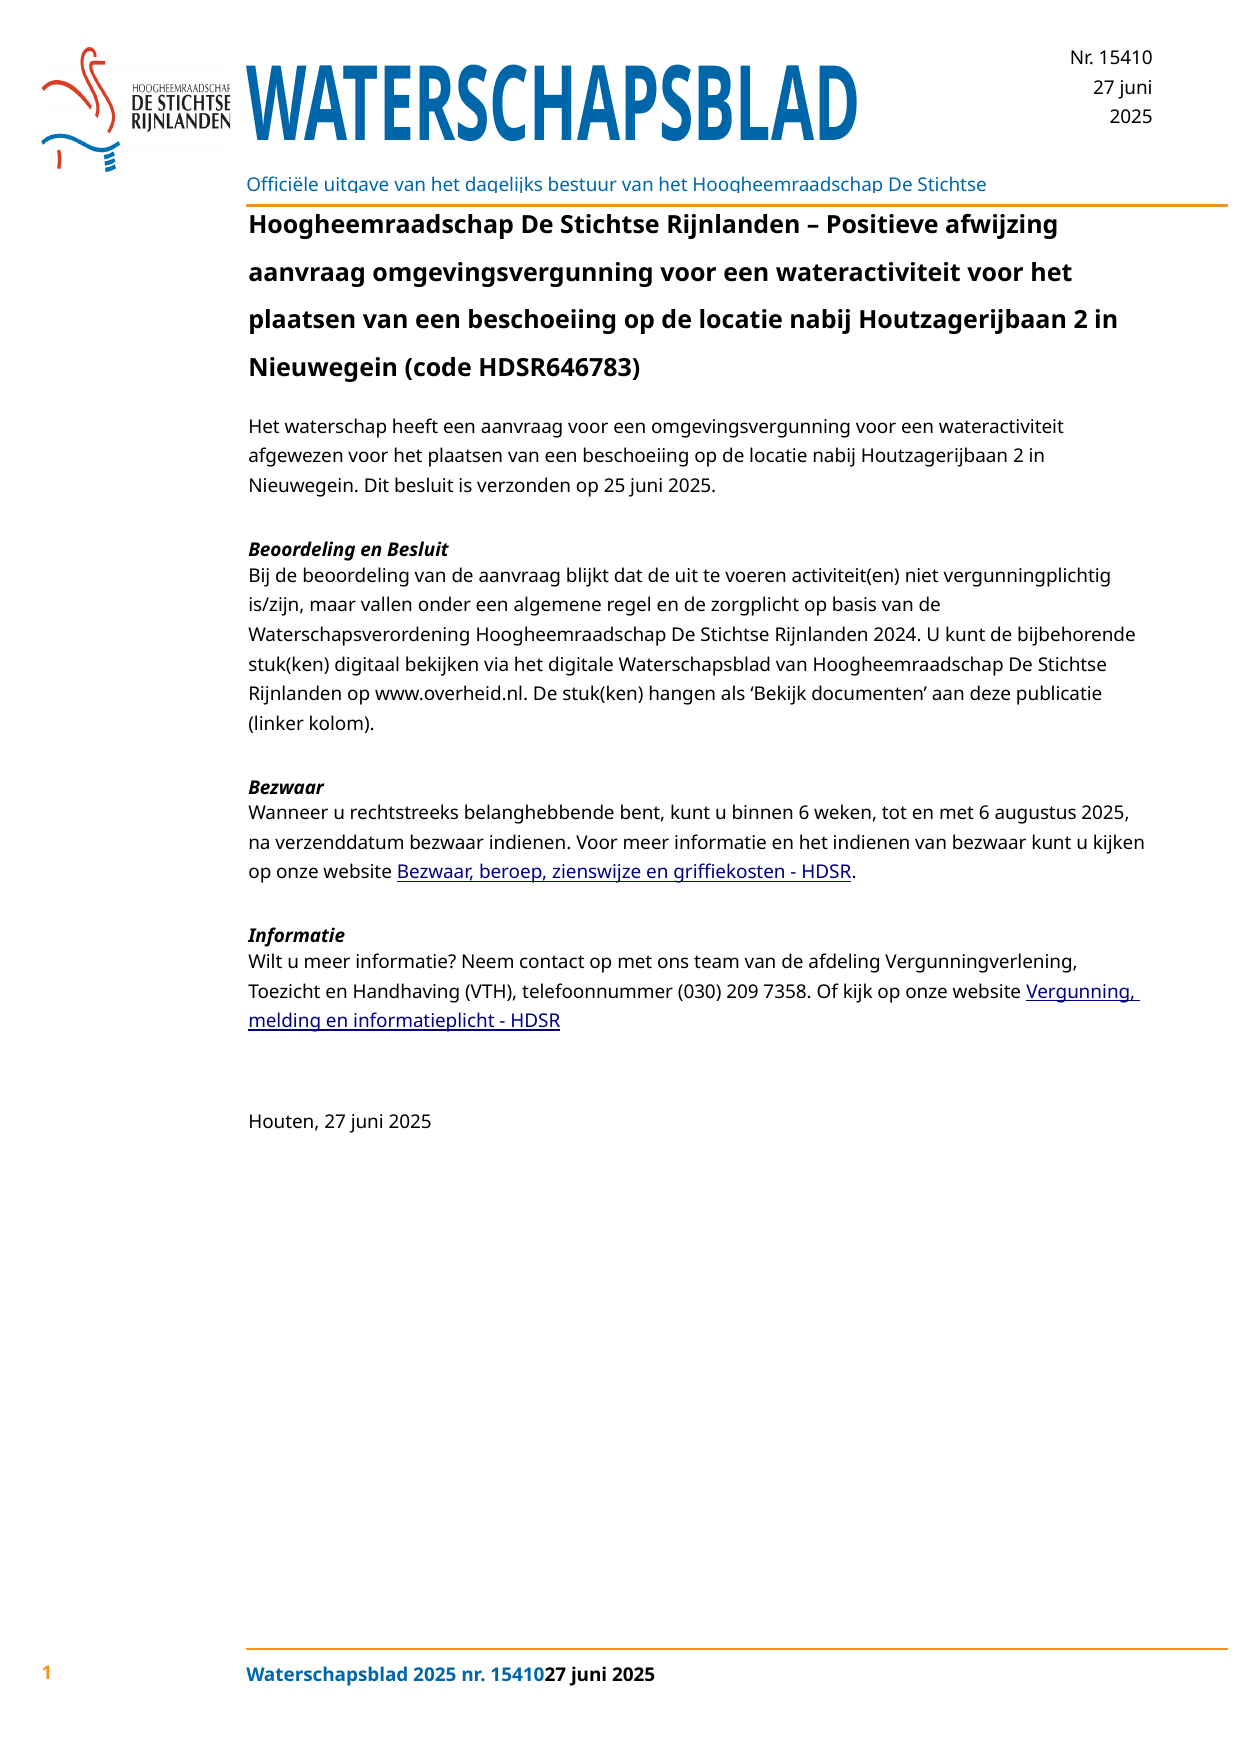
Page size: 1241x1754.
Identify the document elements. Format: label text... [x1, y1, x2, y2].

text Bij de beoordeling van de aanvraag blijkt dat de uit te voeren activiteit(en) niet vergunningplichtig is/zijn, maar vallen onder een algemene regel en de zorgplicht op basis van de Waterschapsverordening Hoogheemraadschap De Stichtse Rijnlanden 2024. U kunt de bijbehorende stuk(ken) digitaal bekijken via het digitale Waterschapsblad van Hoogheemraadschap De Stichtse Rijnlanden op www.overheid.nl. De stuk(ken) hangen als ‘Bekijk documenten’ aan deze publicatie (linker kolom). [248, 562, 1152, 736]
text Wilt u meer informatie? Neem contact op met ons team van de afdeling Vergunningverlening, Toezicht en Handhaving (VTH), telefoonnummer (030) 209 7358. Of kijk op onze website Vergunning, melding en informatieplicht - HDSR [248, 948, 1152, 1033]
text Beoordeling en Besluit [248, 536, 1152, 562]
text Bezwaar [248, 774, 1152, 799]
text Informatie [248, 923, 1152, 948]
text Houten, 27 juni 2025 [248, 1108, 1152, 1134]
text Wanneer u rechtstreeks belanghebbende bent, kunt u binnen 6 weken, tot en met 6 augustus 2025, na verzenddatum bezwaar indienen. Voor meer informatie en het indienen van bezwaar kunt u kijken op onze website Bezwaar, beroep, zienswijze en griffiekosten - HDSR. [248, 799, 1152, 884]
text Het waterschap heeft een aanvraag voor een omgevingsvergunning voor een wateractiviteit afgewezen voor het plaatsen van een beschoeiing op de locatie nabij Houtzagerijbaan 2 in Nieuwegein. Dit besluit is verzonden op 25 juni 2025. [248, 413, 1152, 498]
picture [41, 47, 231, 172]
text Hoogheemraadschap De Stichtse Rijnlanden – Positieve afwijzing aanvraag omgevingsvergunning voor een wateractiviteit voor het plaatsen van een beschoeiing op de locatie nabij Houtzagerijbaan 2 in Nieuwegein (code HDSR646783) [248, 207, 1152, 384]
